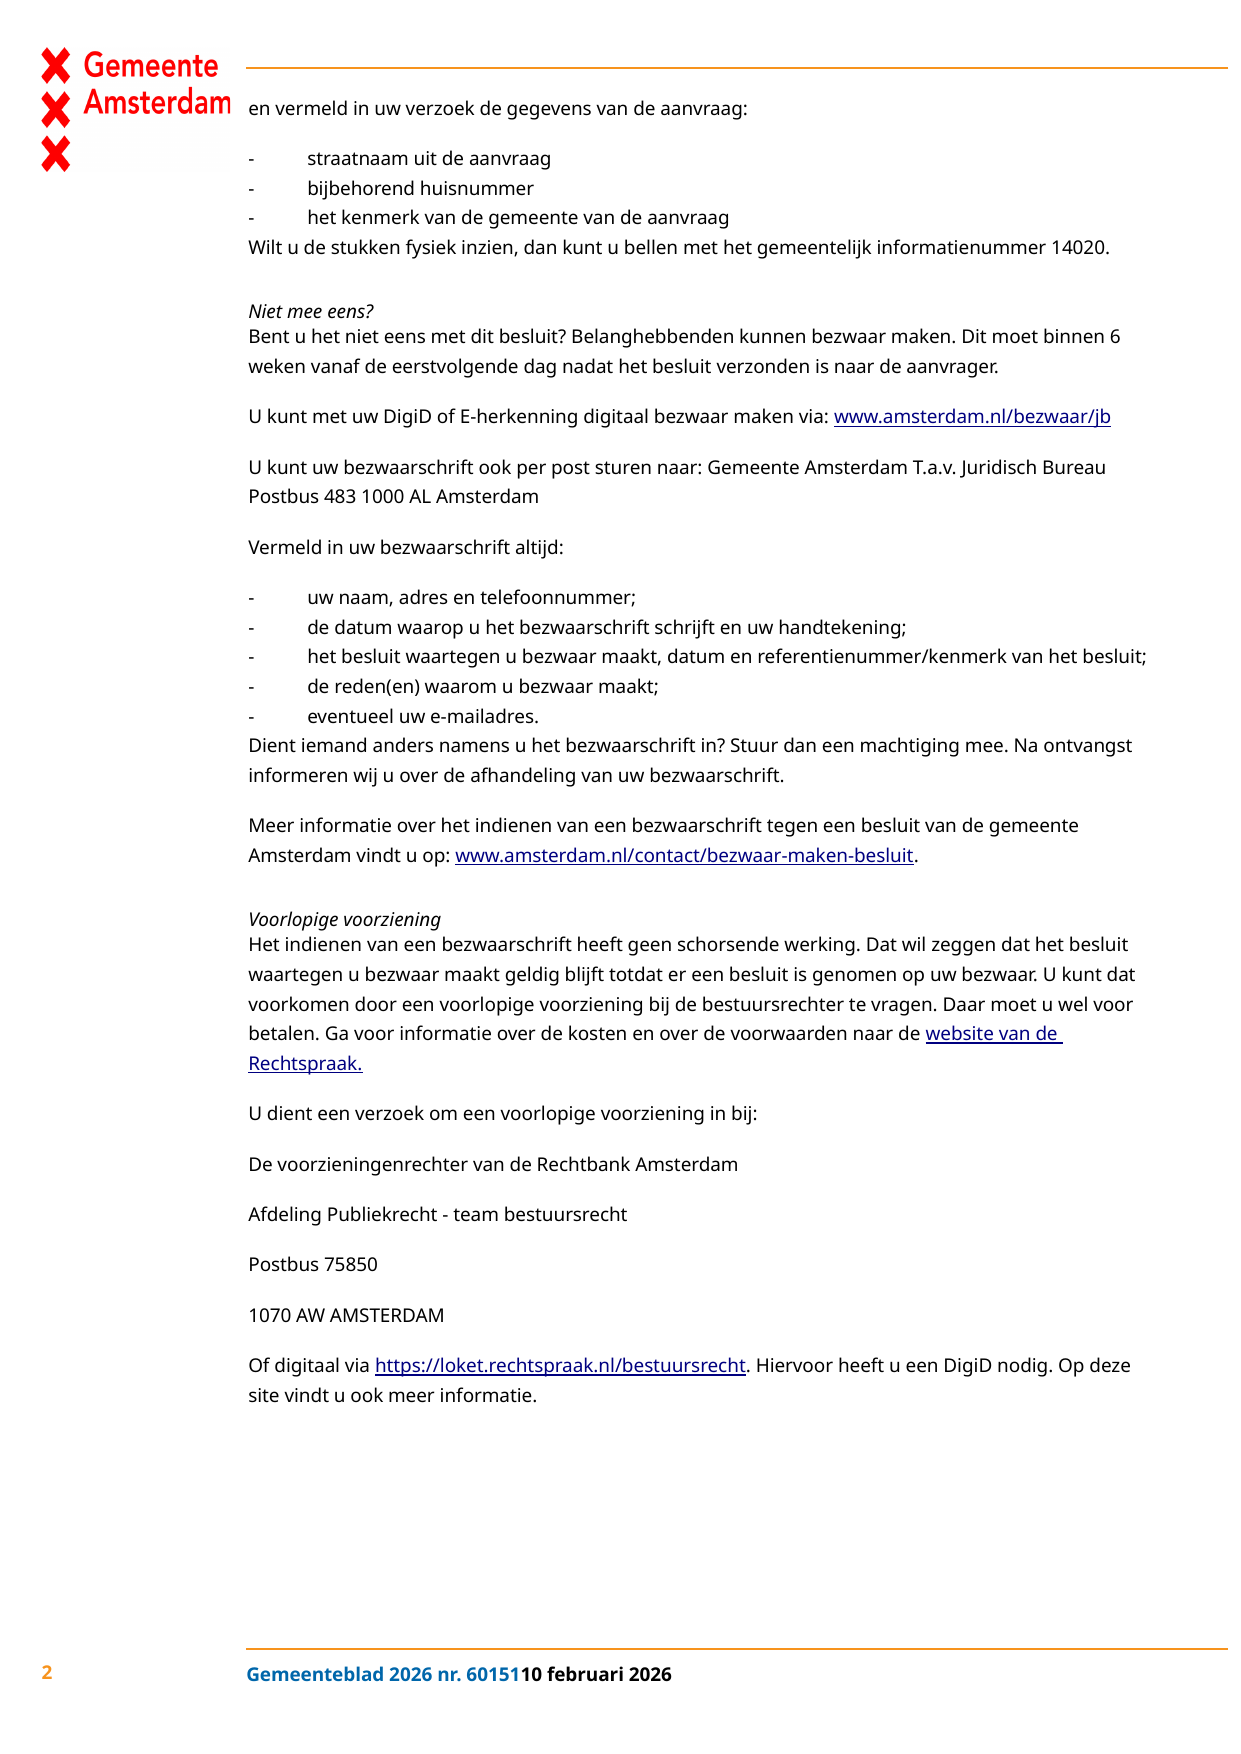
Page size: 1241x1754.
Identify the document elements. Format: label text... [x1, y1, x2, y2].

text Wilt u de stukken fysiek inzien, dan kunt u bellen met het gemeentelijk informatienummer 14020. [248, 234, 1152, 260]
text Bent u het niet eens met dit besluit? Belanghebbenden kunnen bezwaar maken. Dit moet binnen 6 weken vanaf de eerstvolgende dag nadat het besluit verzonden is naar de aanvrager. [248, 324, 1152, 379]
text U kunt met uw DigiD of E-herkenning digitaal bezwaar maken via: www.amsterdam.nl/bezwaar/jb [248, 404, 1152, 429]
text Niet mee eens? [248, 298, 1152, 324]
list uw naam, adres en telefoonnummer; [248, 584, 1152, 610]
text en vermeld in uw verzoek de gegevens van de aanvraag: [248, 95, 1152, 121]
list het kenmerk van de gemeente van de aanvraag [248, 204, 1152, 230]
text U kunt uw bezwaarschrift ook per post sturen naar: Gemeente Amsterdam T.a.v. Juridisch Bureau Postbus 483 1000 AL Amsterdam [248, 454, 1152, 509]
list straatnaam uit de aanvraag [248, 145, 1152, 171]
picture [41, 47, 231, 172]
text U dient een verzoek om een voorlopige voorziening in bij: [248, 1100, 1152, 1126]
text Afdeling Publiekrecht - team bestuursrecht [248, 1201, 1152, 1227]
list het besluit waartegen u bezwaar maakt, datum en referentienummer/kenmerk van het besluit; [248, 644, 1152, 669]
text Dient iemand anders namens u het bezwaarschrift in? Stuur dan een machtiging mee. Na ontvangst informeren wij u over de afhandeling van uw bezwaarschrift. [248, 732, 1152, 788]
list bijbehorend huisnummer [248, 175, 1152, 201]
list eventueel uw e-mailadres. [248, 703, 1152, 728]
text 1070 AW AMSTERDAM [248, 1302, 1152, 1328]
text Of digitaal via https://loket.rechtspraak.nl/bestuursrecht. Hiervoor heeft u een DigiD nodig. Op deze site vindt u ook meer informatie. [248, 1352, 1152, 1408]
text Voorlopige voorziening [248, 906, 1152, 932]
text Het indienen van een bezwaarschrift heeft geen schorsende werking. Dat wil zeggen dat het besluit waartegen u bezwaar maakt geldig blijft totdat er een besluit is genomen op uw bezwaar. U kunt dat voorkomen door een voorlopige voorziening bij de bestuursrechter te vragen. Daar moet u wel voor betalen. Ga voor informatie over de kosten en over de voorwaarden naar de website van de Rechtspraak. [248, 932, 1152, 1076]
list de datum waarop u het bezwaarschrift schrijft en uw handtekening; [248, 614, 1152, 640]
text De voorzieningenrechter van de Rechtbank Amsterdam [248, 1151, 1152, 1177]
list de reden(en) waarom u bezwaar maakt; [248, 673, 1152, 699]
text Vermeld in uw bezwaarschrift altijd: [248, 534, 1152, 560]
text Meer informatie over het indienen van een bezwaarschrift tegen een besluit van de gemeente Amsterdam vindt u op: www.amsterdam.nl/contact/bezwaar-maken-besluit. [248, 812, 1152, 868]
text Postbus 75850 [248, 1252, 1152, 1277]
